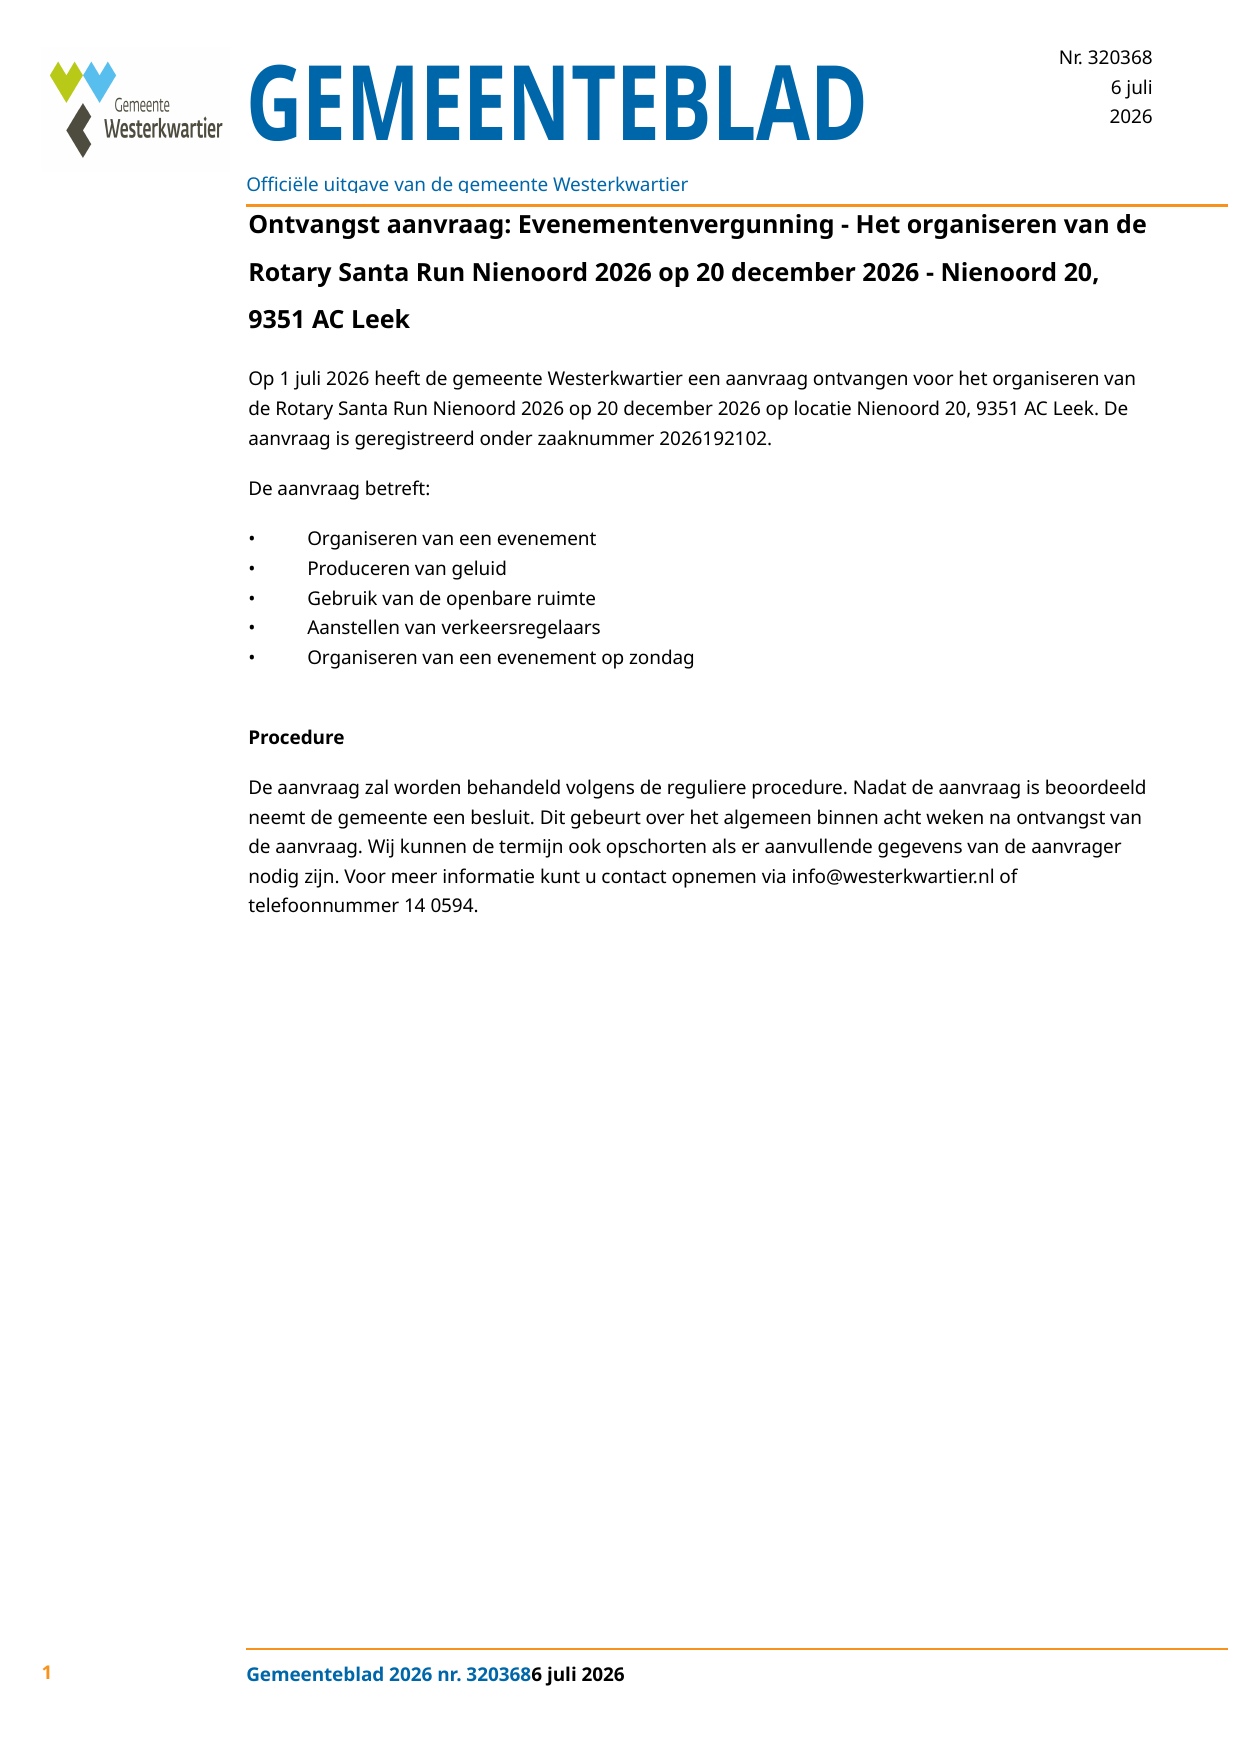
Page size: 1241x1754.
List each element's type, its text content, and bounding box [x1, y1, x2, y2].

text Op 1 juli 2026 heeft de gemeente Westerkwartier een aanvraag ontvangen voor het organiseren van de Rotary Santa Run Nienoord 2026 op 20 december 2026 op locatie Nienoord 20, 9351 AC Leek. De aanvraag is geregistreerd onder zaaknummer 2026192102. [248, 366, 1152, 450]
text Procedure [248, 724, 1152, 749]
text Ontvangst aanvraag: Evenementenvergunning - Het organiseren van de Rotary Santa Run Nienoord 2026 op 20 december 2026 - Nienoord 20, 9351 AC Leek [248, 207, 1152, 336]
list Organiseren van een evenement op zondag [248, 644, 1152, 669]
list Aanstellen van verkeersregelaars [248, 614, 1152, 640]
list Produceren van geluid [248, 555, 1152, 581]
text De aanvraag betreft: [248, 475, 1152, 501]
list Gebruik van de openbare ruimte [248, 585, 1152, 610]
picture [41, 47, 231, 172]
list Organiseren van een evenement [248, 526, 1152, 551]
text De aanvraag zal worden behandeld volgens de reguliere procedure. Nadat de aanvraag is beoordeeld neemt de gemeente een besluit. Dit gebeurt over het algemeen binnen acht weken na ontvangst van de aanvraag. Wij kunnen de termijn ook opschorten als er aanvullende gegevens van de aanvrager nodig zijn. Voor meer informatie kunt u contact opnemen via info@westerkwartier.nl of telefoonnummer 14 0594. [248, 774, 1152, 918]
